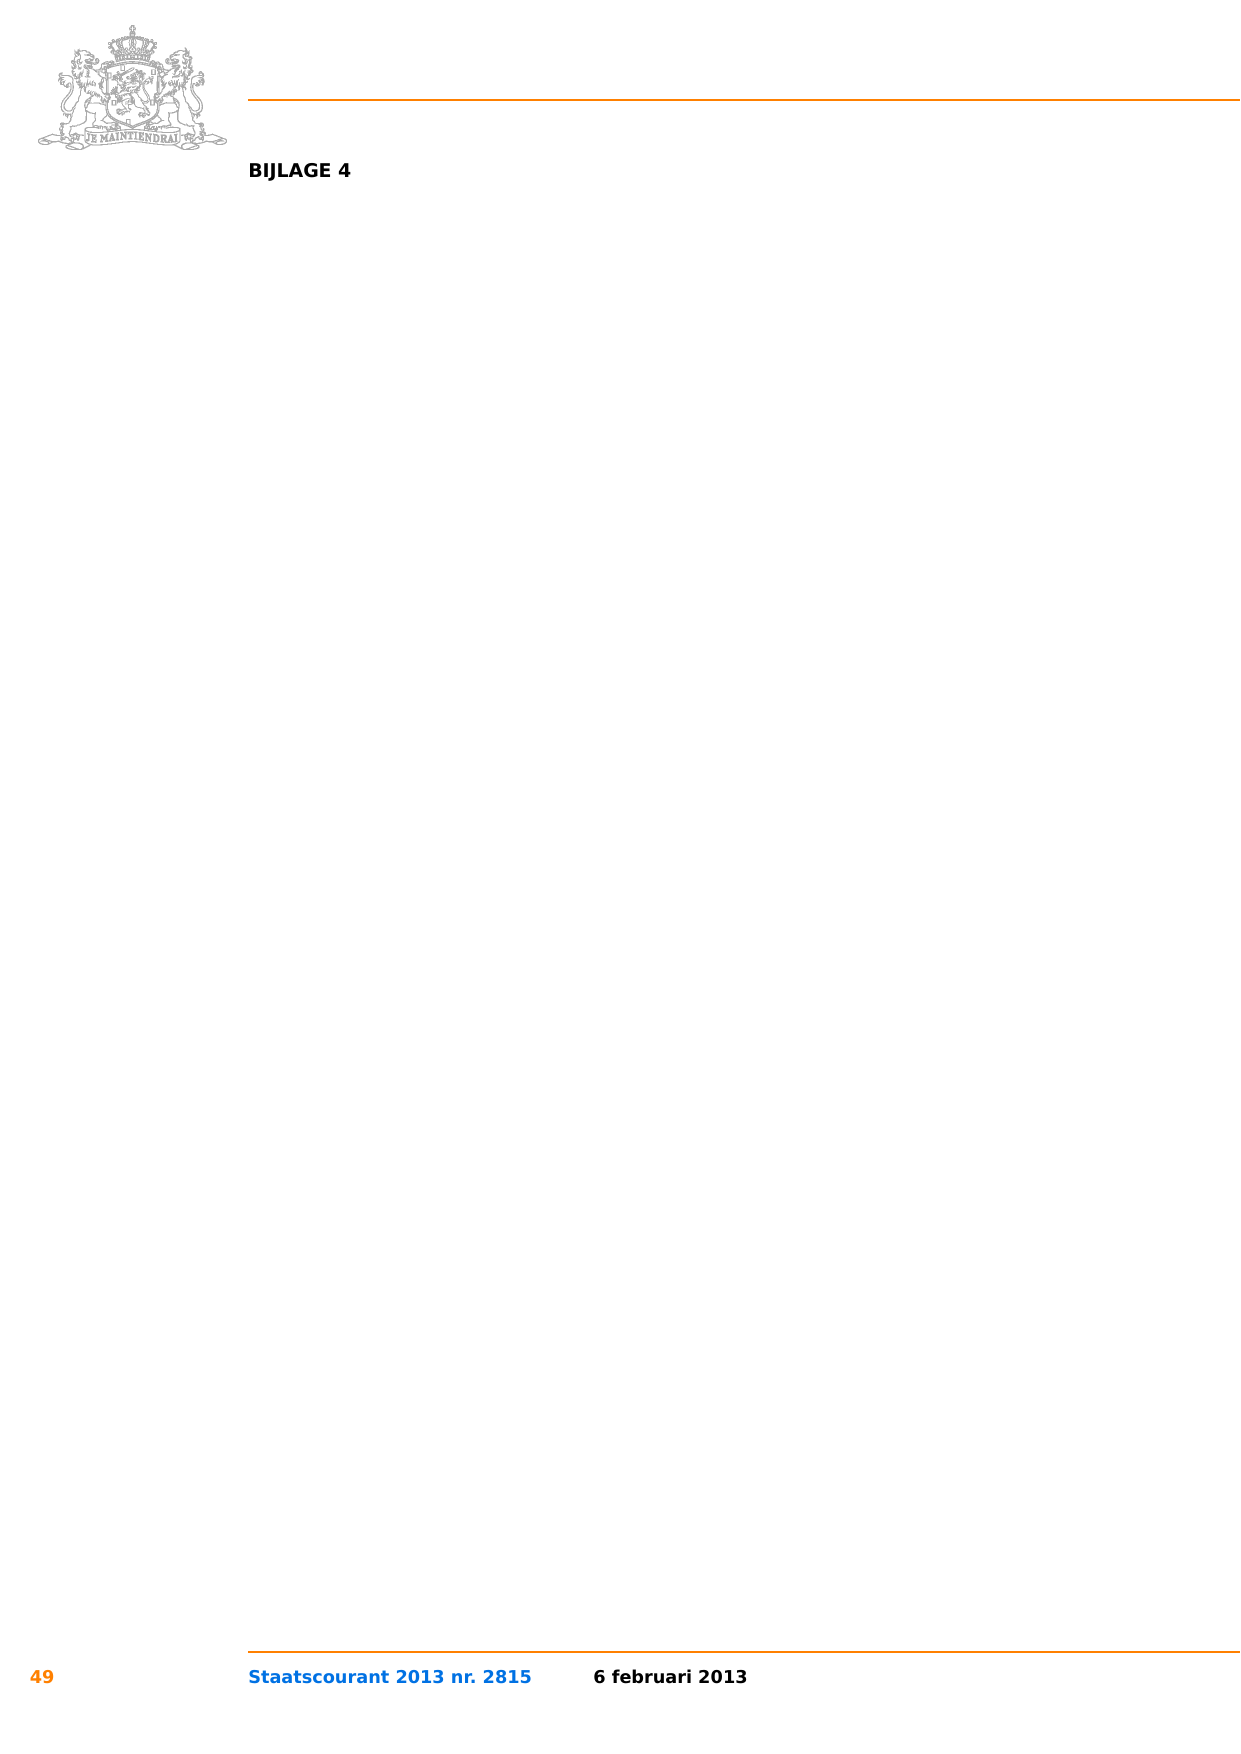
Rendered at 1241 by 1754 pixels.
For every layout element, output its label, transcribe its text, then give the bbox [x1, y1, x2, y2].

picture [38, 25, 227, 150]
subtitle BIJLAGE 4 [248, 160, 1163, 182]
